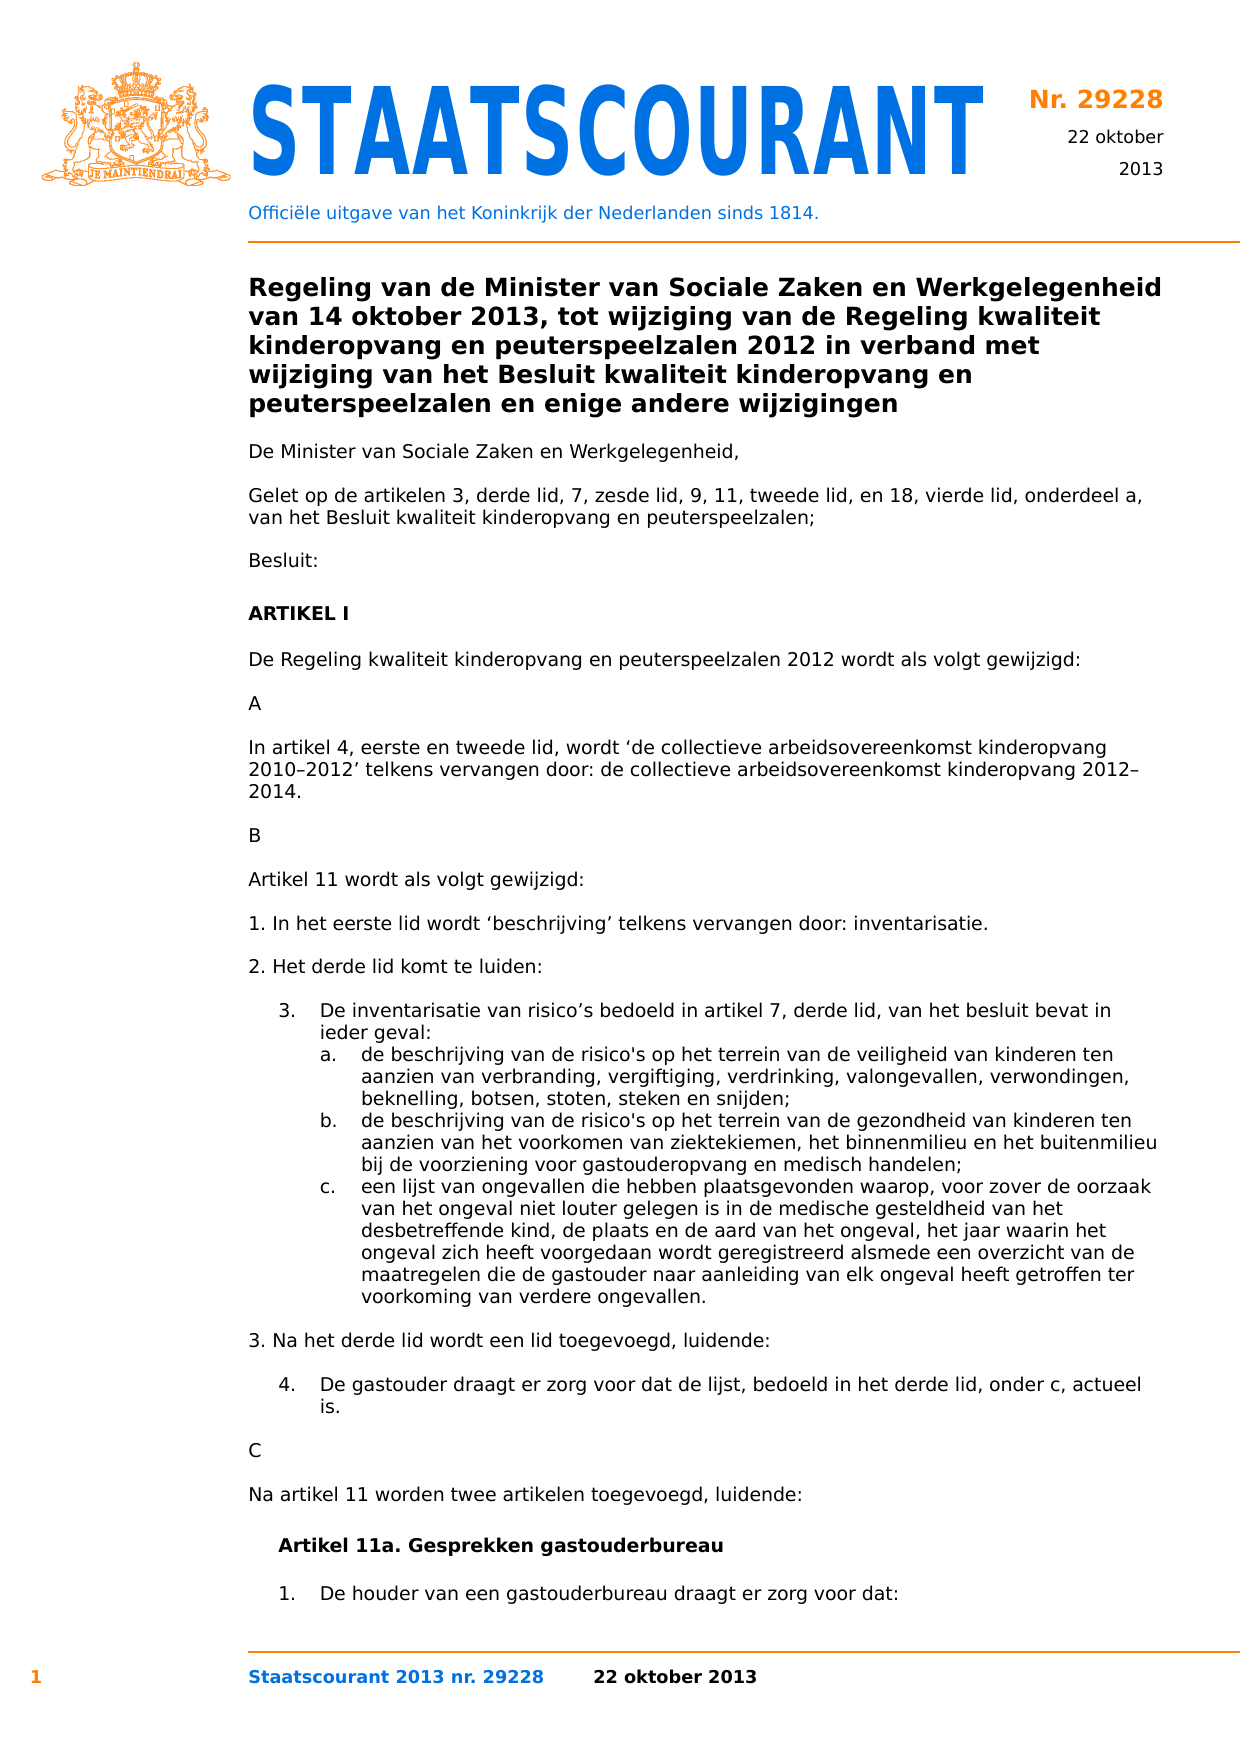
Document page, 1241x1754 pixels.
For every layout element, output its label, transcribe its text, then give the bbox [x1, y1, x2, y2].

text De Minister van Sociale Zaken en Werkgelegenheid, [248, 441, 1163, 463]
text Artikel 11 wordt als volgt gewijzigd: [248, 869, 1163, 891]
table_header Nr. 29228 [998, 62, 1240, 121]
text 3. De inventarisatie van risico’s bedoeld in artikel 7, derde lid, van het besluit bevat in ieder geval: [278, 1000, 1163, 1044]
text 4. De gastouder draagt er zorg voor dat de lijst, bedoeld in het derde lid, onder c, actueel is. [278, 1374, 1163, 1418]
text Besluit: [248, 550, 1163, 572]
subtitle ARTIKEL I [248, 602, 1163, 624]
table_cell Officiële uitgave van het Koninkrijk der Nederlanden sinds 1814. [248, 203, 1240, 241]
table_header [25, 62, 248, 241]
text 1. De houder van een gastouderbureau draagt er zorg voor dat: [278, 1582, 1163, 1604]
table_cell 22 oktober [998, 121, 1240, 153]
text 3. Na het derde lid wordt een lid toegevoegd, luidende: [248, 1330, 1163, 1352]
text Gelet op de artikelen 3, derde lid, 7, zesde lid, 9, 11, tweede lid, en 18, vierde lid, onderdeel a, van het Besluit kwaliteit kinderopvang en peuterspeelzalen; [248, 484, 1163, 528]
text b. de beschrijving van de risico's op het terrein van de gezondheid van kinderen ten aanzien van het voorkomen van ziektekiemen, het binnenmilieu en het buitenmilieu bij de voorziening voor gastouderopvang en medisch handelen; [319, 1110, 1163, 1176]
text 2. Het derde lid komt te luiden: [248, 956, 1163, 978]
text C [248, 1439, 1163, 1462]
subtitle Artikel 11a. Gesprekken gastouderbureau [278, 1535, 1163, 1557]
subtitle Regeling van de Minister van Sociale Zaken en Werkgelegenheid van 14 oktober 2013, tot wijziging van de Regeling kwaliteit kinderopvang en peuterspeelzalen 2012 in verband met wijziging van het Besluit kwaliteit kinderopvang en peuterspeelzalen en enige andere wijzigingen [248, 273, 1163, 419]
text c. een lijst van ongevallen die hebben plaatsgevonden waarop, voor zover de oorzaak van het ongeval niet louter gelegen is in de medische gesteldheid van het desbetreffende kind, de plaats en de aard van het ongeval, het jaar waarin het ongeval zich heeft voorgedaan wordt geregistreerd alsmede een overzicht van de maatregelen die de gastouder naar aanleiding van elk ongeval heeft getroffen ter voorkoming van verdere ongevallen. [319, 1176, 1163, 1308]
text De Regeling kwaliteit kinderopvang en peuterspeelzalen 2012 wordt als volgt gewijzigd: [248, 649, 1163, 671]
text A [248, 693, 1163, 715]
text a. de beschrijving van de risico's op het terrein van de veiligheid van kinderen ten aanzien van verbranding, vergiftiging, verdrinking, valongevallen, verwondingen, beknelling, botsen, stoten, steken en snijden; [319, 1044, 1163, 1110]
text B [248, 825, 1163, 847]
table_header STAATSCOURANT [248, 62, 998, 203]
picture [41, 62, 231, 186]
text In artikel 4, eerste en tweede lid, wordt ‘de collectieve arbeidsovereenkomst kinderopvang 2010–2012’ telkens vervangen door: de collectieve arbeidsovereenkomst kinderopvang 2012–2014. [248, 737, 1163, 803]
text 1. In het eerste lid wordt ‘beschrijving’ telkens vervangen door: inventarisatie. [248, 913, 1163, 934]
text Na artikel 11 worden twee artikelen toegevoegd, luidende: [248, 1483, 1163, 1505]
table_cell 2013 [998, 153, 1240, 203]
